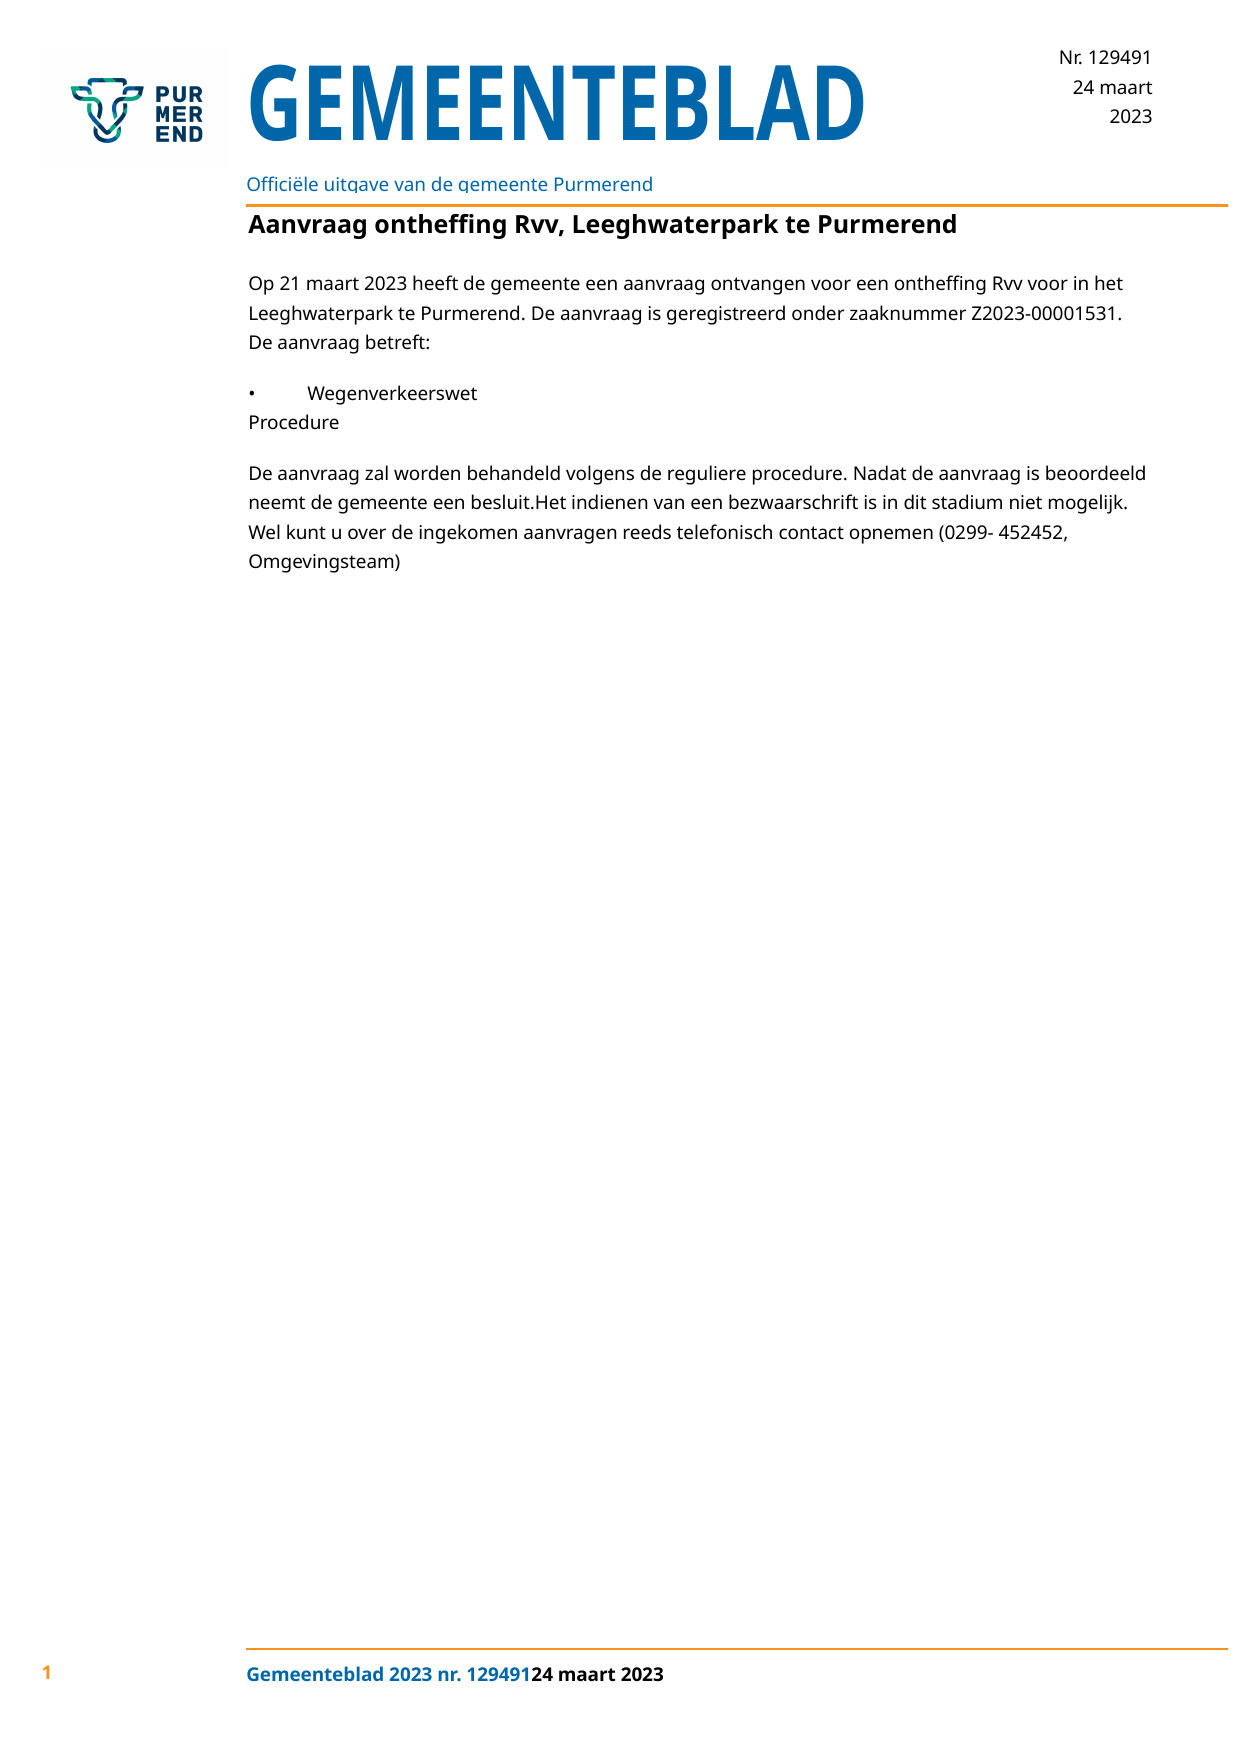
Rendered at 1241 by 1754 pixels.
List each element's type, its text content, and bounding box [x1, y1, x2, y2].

picture [41, 47, 231, 172]
text Op 21 maart 2023 heeft de gemeente een aanvraag ontvangen voor een ontheffing Rvv voor in het Leeghwaterpark te Purmerend. De aanvraag is geregistreerd onder zaaknummer Z2023-00001531. De aanvraag betreft: [248, 270, 1152, 355]
list Wegenverkeerswet [248, 380, 1152, 406]
text Aanvraag ontheffing Rvv, Leeghwaterpark te Purmerend [248, 207, 1152, 241]
text De aanvraag zal worden behandeld volgens de reguliere procedure. Nadat de aanvraag is beoordeeld neemt de gemeente een besluit.Het indienen van een bezwaarschrift is in dit stadium niet mogelijk. Wel kunt u over de ingekomen aanvragen reeds telefonisch contact opnemen (0299- 452452, Omgevingsteam) [248, 460, 1152, 574]
text Procedure [248, 409, 1152, 435]
